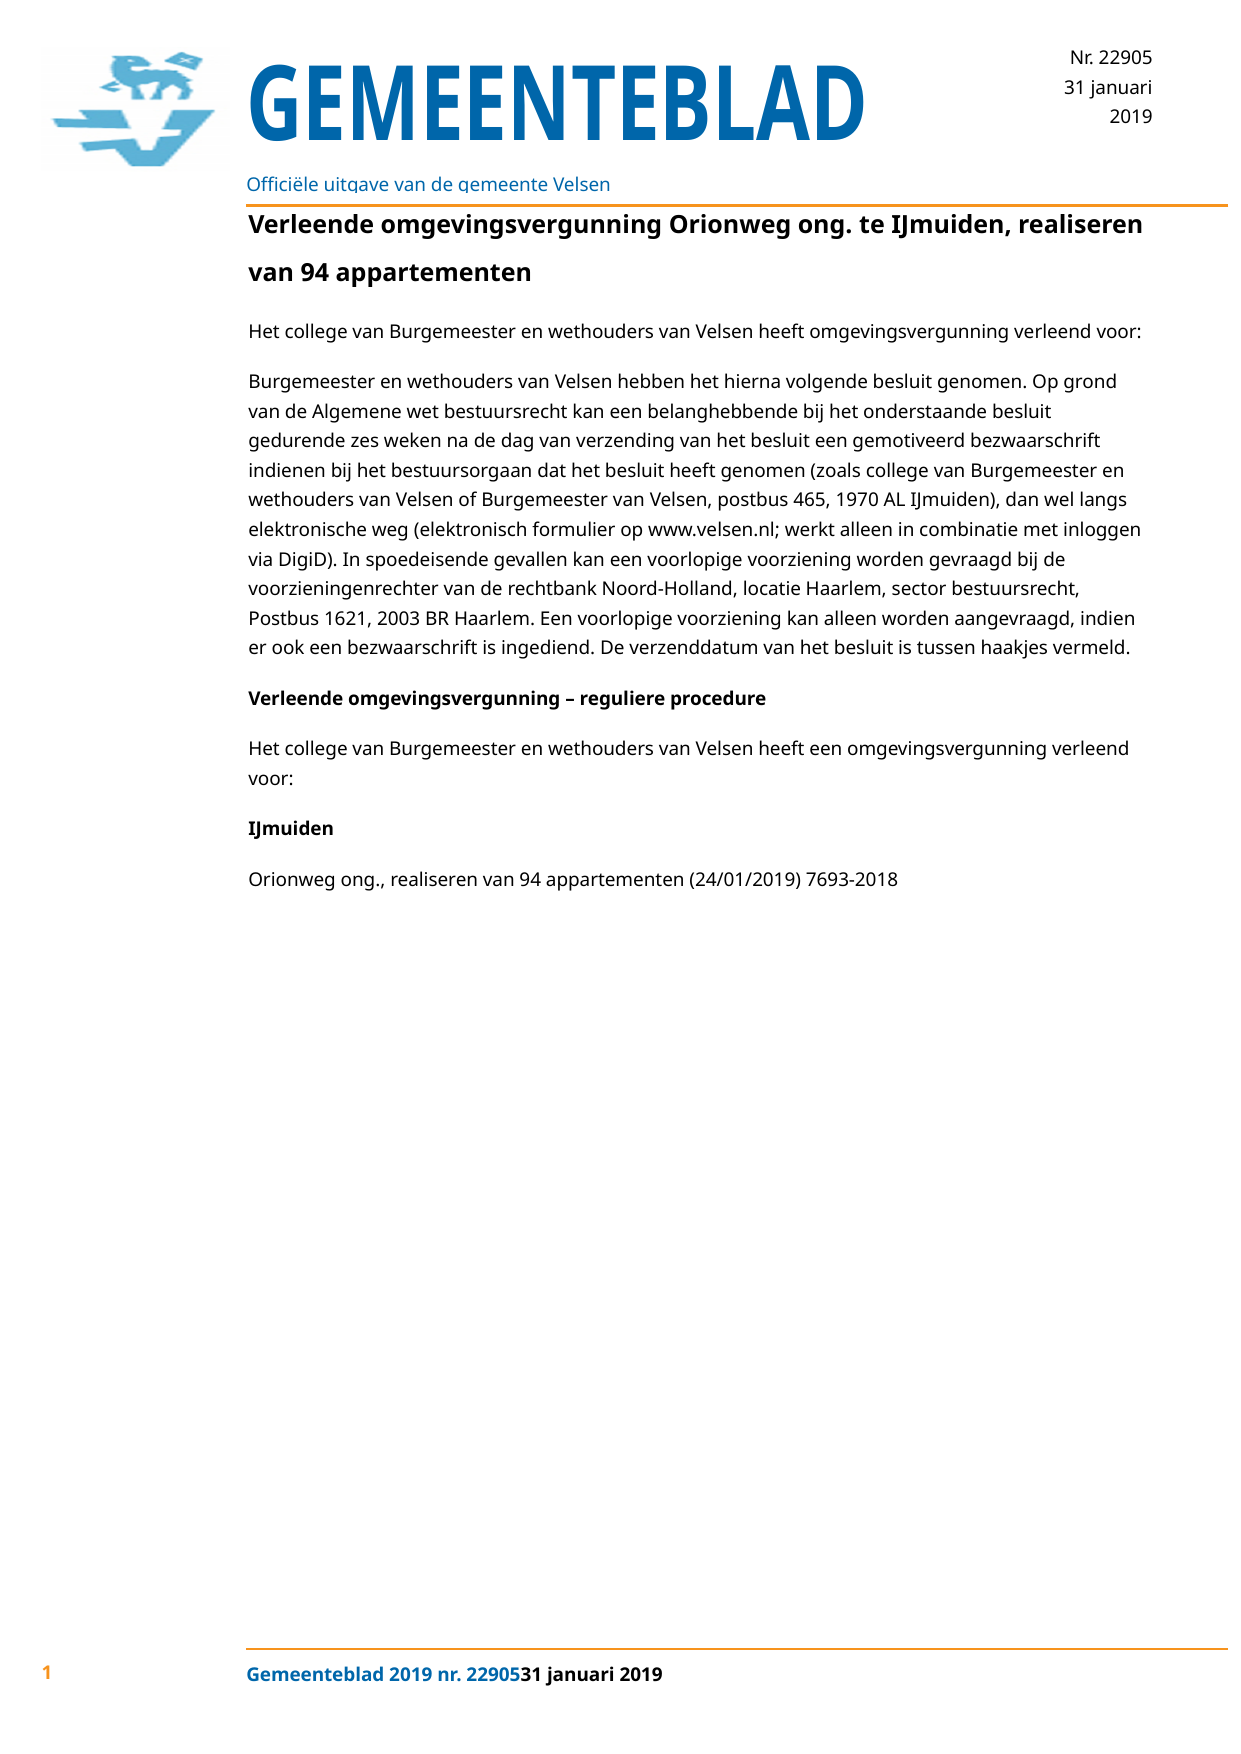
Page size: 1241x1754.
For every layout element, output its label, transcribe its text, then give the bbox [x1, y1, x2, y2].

text Het college van Burgemeester en wethouders van Velsen heeft een omgevingsvergunning verleend voor: [248, 735, 1152, 791]
text Orionweg ong., realiseren van 94 appartementen (24/01/2019) 7693-2018 [248, 866, 1152, 892]
text Verleende omgevingsvergunning – reguliere procedure [248, 685, 1152, 711]
text Het college van Burgemeester en wethouders van Velsen heeft omgevingsvergunning verleend voor: [248, 318, 1152, 344]
text Burgemeester en wethouders van Velsen hebben het hierna volgende besluit genomen. Op grond van de Algemene wet bestuursrecht kan een belanghebbende bij het onderstaande besluit gedurende zes weken na de dag van verzending van het besluit een gemotiveerd bezwaarschrift indienen bij het bestuursorgaan dat het besluit heeft genomen (zoals college van Burgemeester en wethouders van Velsen of Burgemeester van Velsen, postbus 465, 1970 AL IJmuiden), dan wel langs elektronische weg (elektronisch formulier op www.velsen.nl; werkt alleen in combinatie met inloggen via DigiD). In spoedeisende gevallen kan een voorlopige voorziening worden gevraagd bij de voorzieningenrechter van de rechtbank Noord-Holland, locatie Haarlem, sector bestuursrecht, Postbus 1621, 2003 BR Haarlem. Een voorlopige voorziening kan alleen worden aangevraagd, indien er ook een bezwaarschrift is ingediend. De verzenddatum van het besluit is tussen haakjes vermeld. [248, 368, 1152, 660]
text Verleende omgevingsvergunning Orionweg ong. te IJmuiden, realiseren van 94 appartementen [248, 207, 1152, 288]
picture [41, 47, 231, 172]
text IJmuiden [248, 815, 1152, 841]
